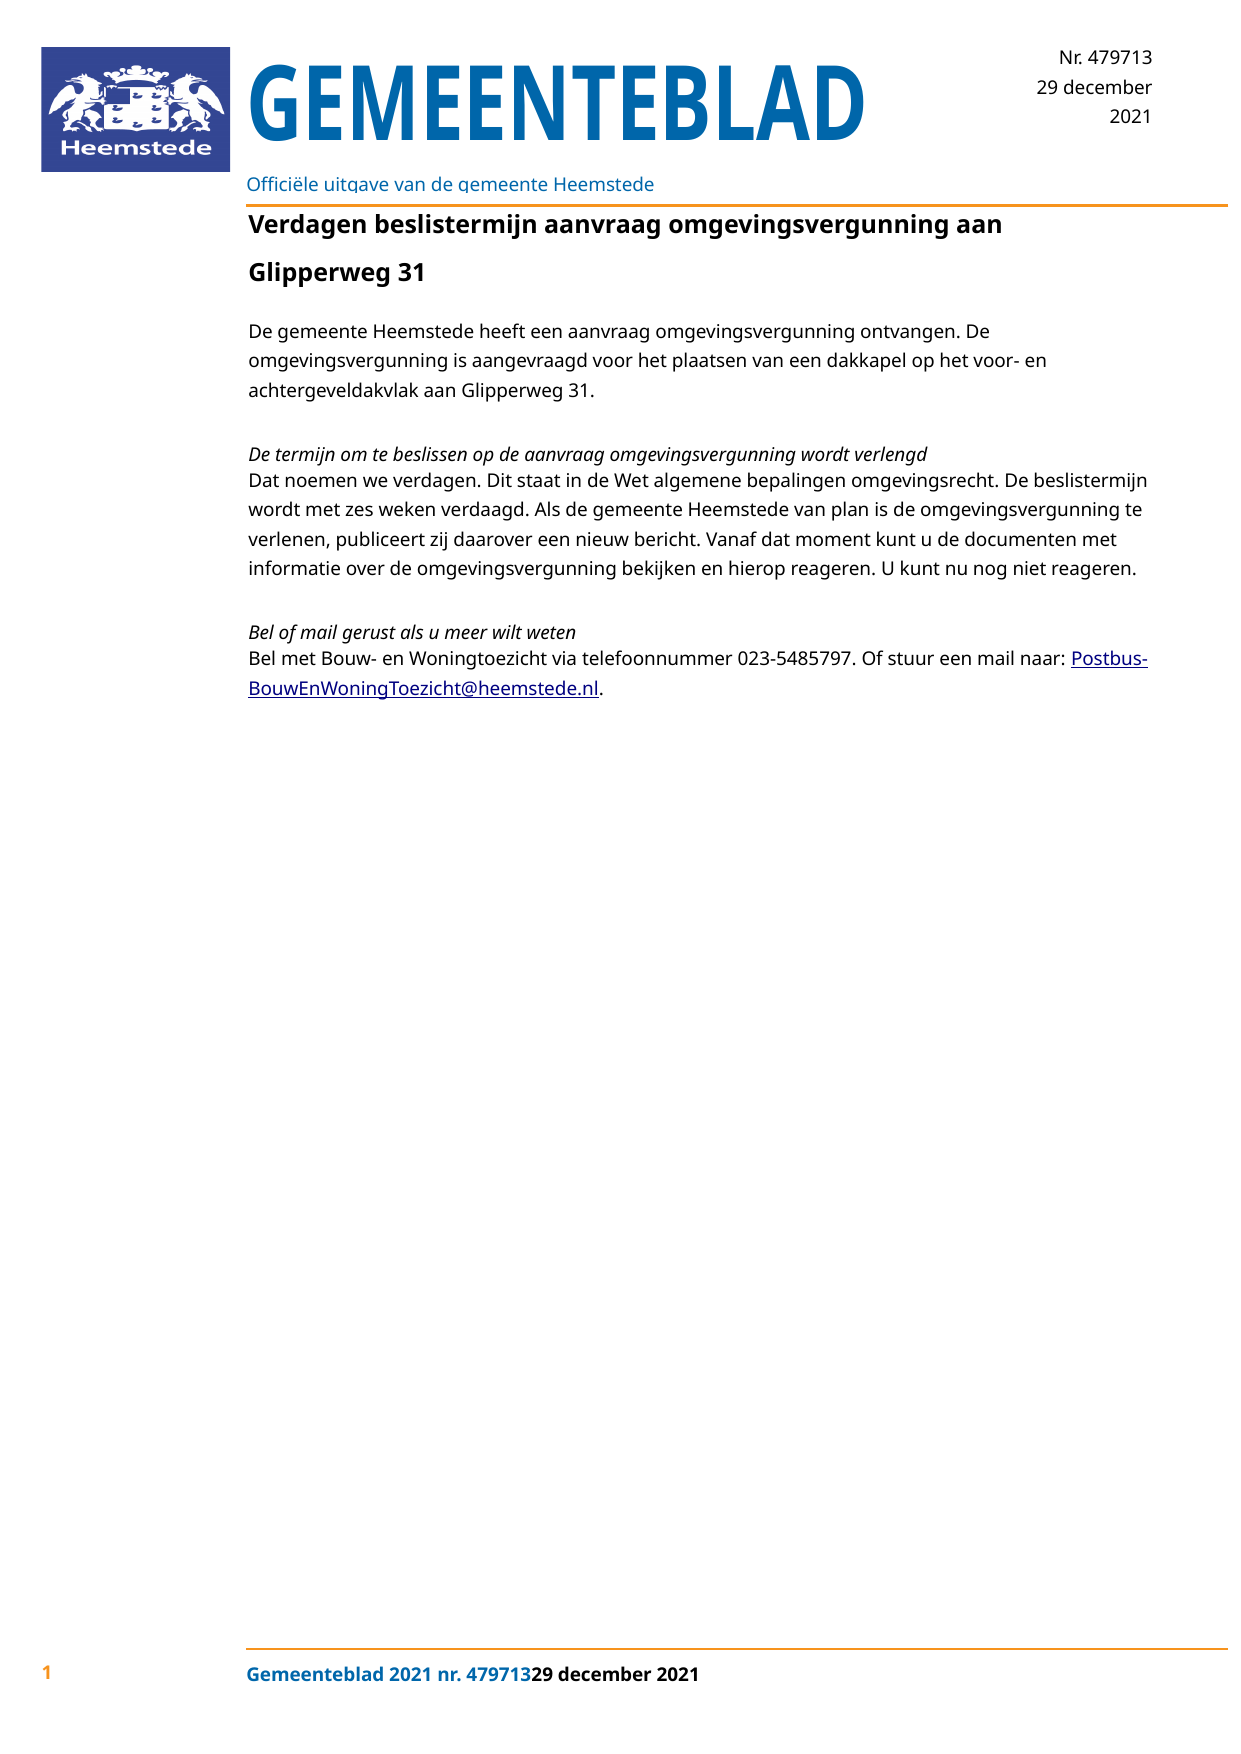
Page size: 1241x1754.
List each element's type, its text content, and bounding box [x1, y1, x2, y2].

text Verdagen beslistermijn aanvraag omgevingsvergunning aan Glipperweg 31 [248, 207, 1152, 288]
text De termijn om te beslissen op de aanvraag omgevingsvergunning wordt verlengd [248, 441, 1152, 467]
text Bel of mail gerust als u meer wilt weten [248, 619, 1152, 645]
picture [41, 47, 231, 172]
text Dat noemen we verdagen. Dit staat in de Wet algemene bepalingen omgevingsrecht. De beslistermijn wordt met zes weken verdaagd. Als de gemeente Heemstede van plan is de omgevingsvergunning te verlenen, publiceert zij daarover een nieuw bericht. Vanaf dat moment kunt u de documenten met informatie over de omgevingsvergunning bekijken en hierop reageren. U kunt nu nog niet reageren. [248, 467, 1152, 581]
text De gemeente Heemstede heeft een aanvraag omgevingsvergunning ontvangen. De omgevingsvergunning is aangevraagd voor het plaatsen van een dakkapel op het voor- en achtergeveldakvlak aan Glipperweg 31. [248, 318, 1152, 403]
text Bel met Bouw- en Woningtoezicht via telefoonnummer 023-5485797. Of stuur een mail naar: Postbus-BouwEnWoningToezicht@heemstede.nl. [248, 645, 1152, 701]
